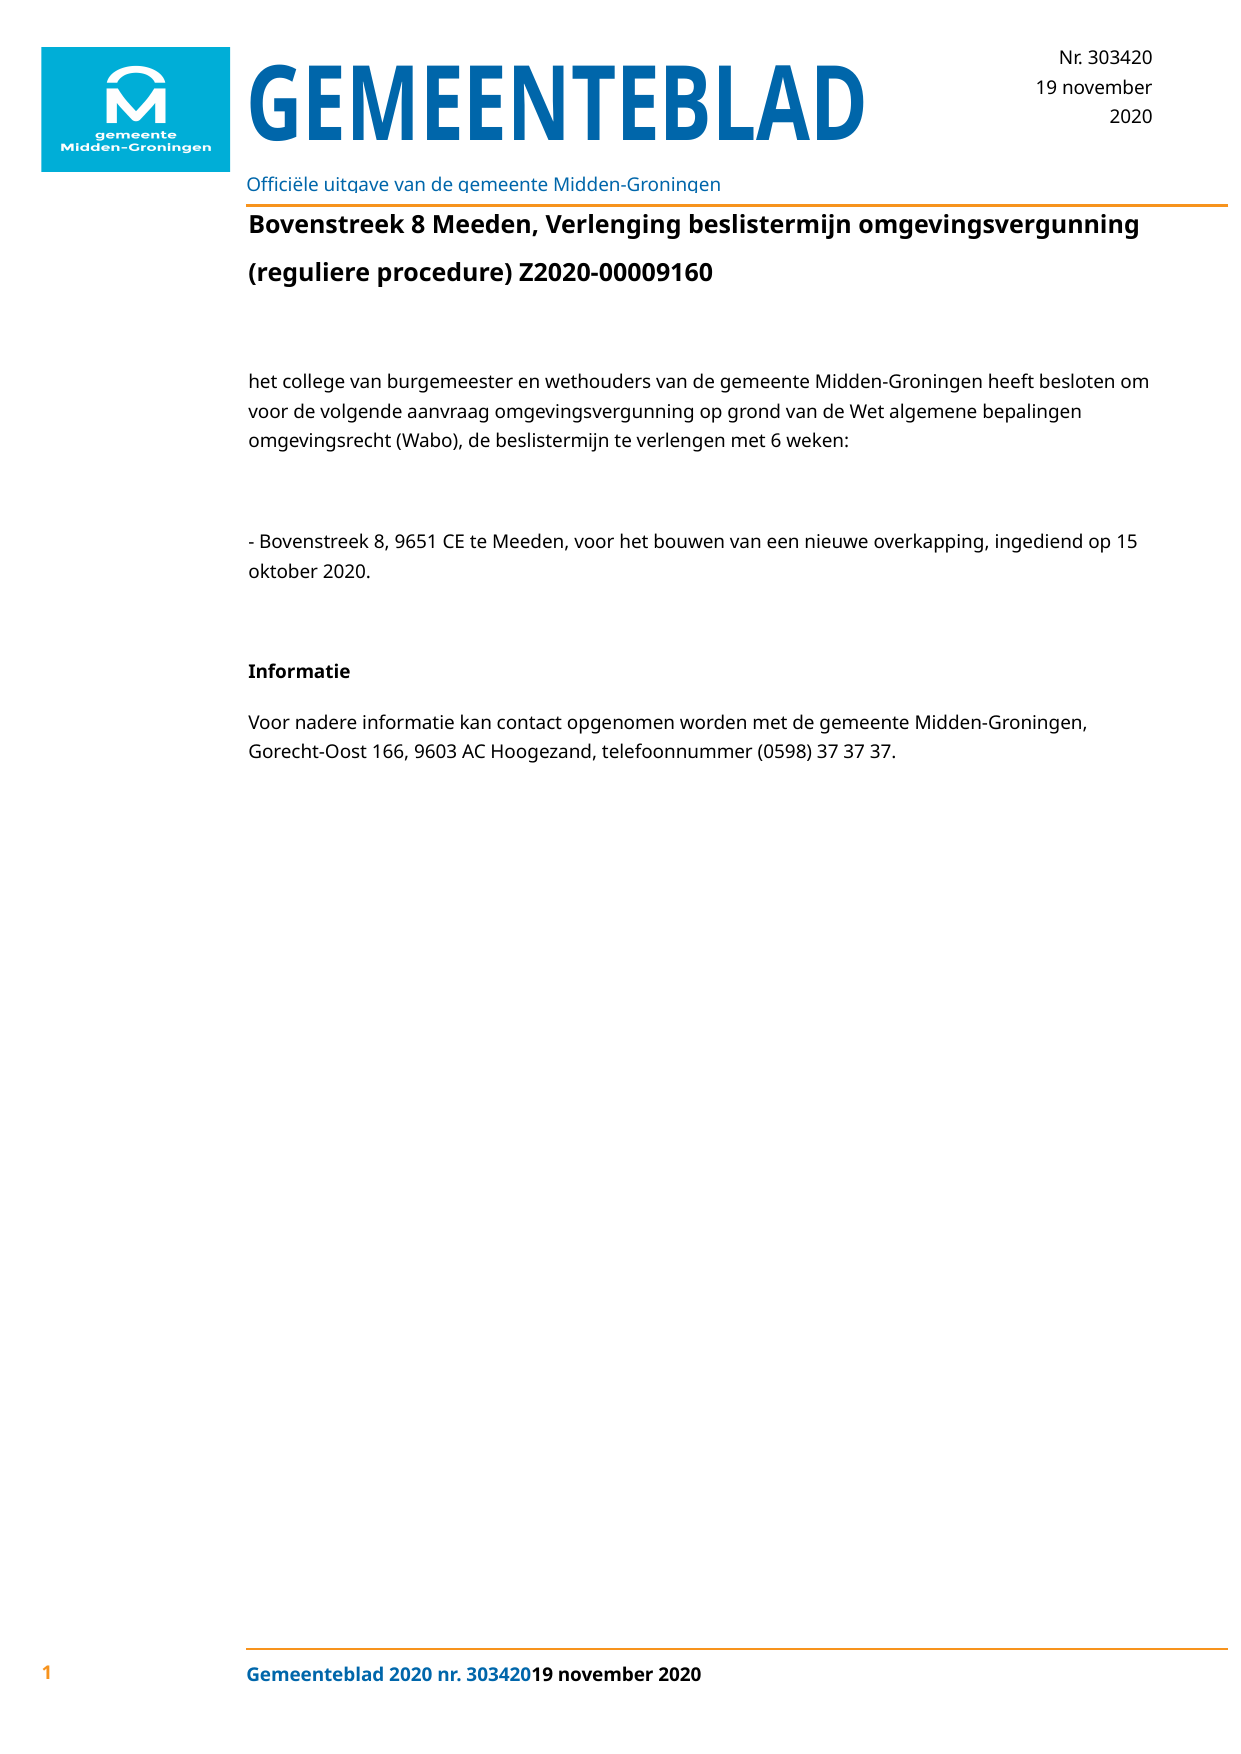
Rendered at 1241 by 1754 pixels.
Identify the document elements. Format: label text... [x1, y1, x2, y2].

text - Bovenstreek 8, 9651 CE te Meeden, voor het bouwen van een nieuwe overkapping, ingediend op 15 oktober 2020. [248, 528, 1152, 584]
text Voor nadere informatie kan contact opgenomen worden met de gemeente Midden-Groningen, Gorecht-Oost 166, 9603 AC Hoogezand, telefoonnummer (0598) 37 37 37. [248, 709, 1152, 764]
picture [107, 89, 165, 122]
picture [108, 66, 164, 82]
text het college van burgemeester en wethouders van de gemeente Midden-Groningen heeft besloten om voor de volgende aanvraag omgevingsvergunning op grond van de Wet algemene bepalingen omgevingsrecht (Wabo), de beslistermijn te verlengen met 6 weken: [248, 368, 1152, 453]
text Bovenstreek 8 Meeden, Verlenging beslistermijn omgevingsvergunning (reguliere procedure) Z2020-00009160 [248, 207, 1152, 288]
text Informatie [248, 659, 1152, 684]
picture [184, 146, 190, 153]
